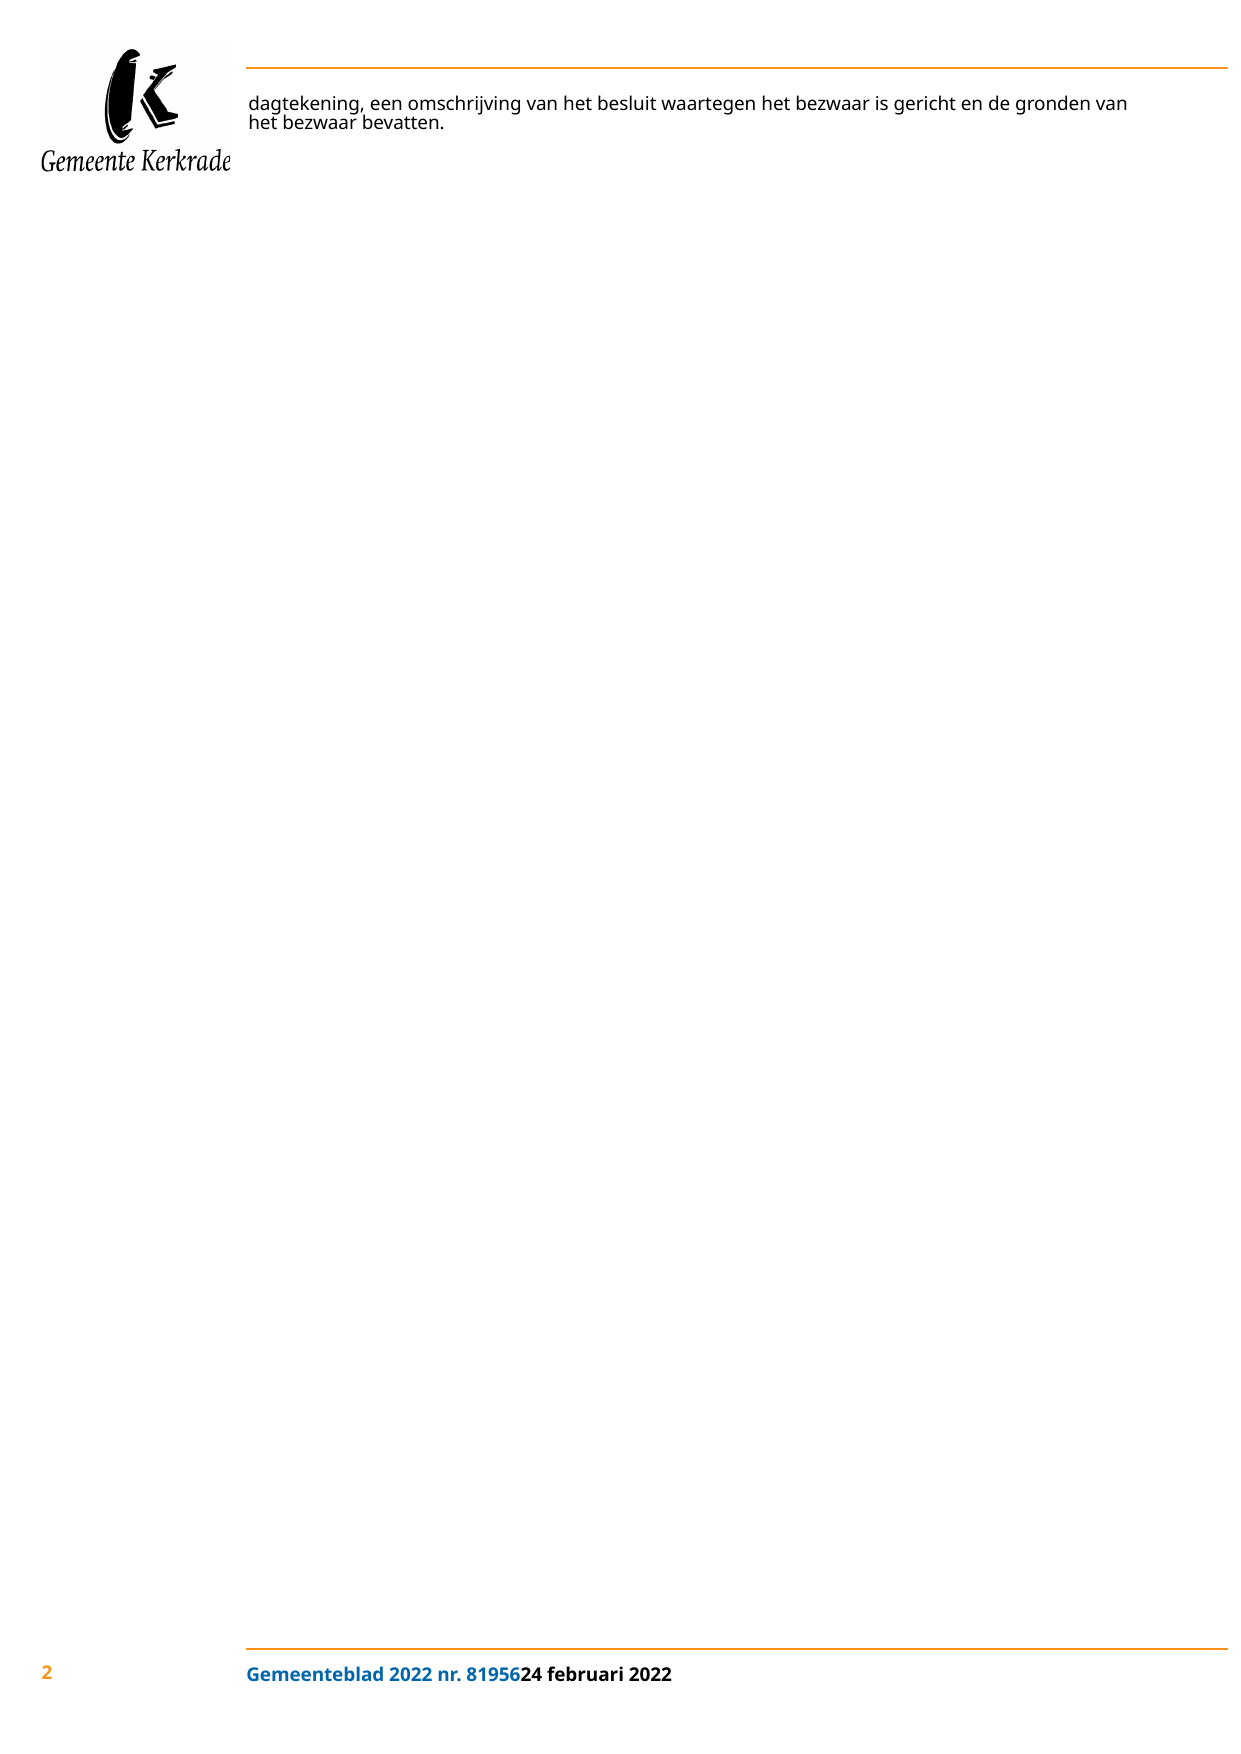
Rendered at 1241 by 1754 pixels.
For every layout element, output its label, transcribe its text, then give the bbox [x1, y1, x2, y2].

picture [41, 47, 231, 172]
text dagtekening, een omschrijving van het besluit waartegen het bezwaar is gericht en de gronden van het bezwaar bevatten. [248, 95, 1152, 133]
